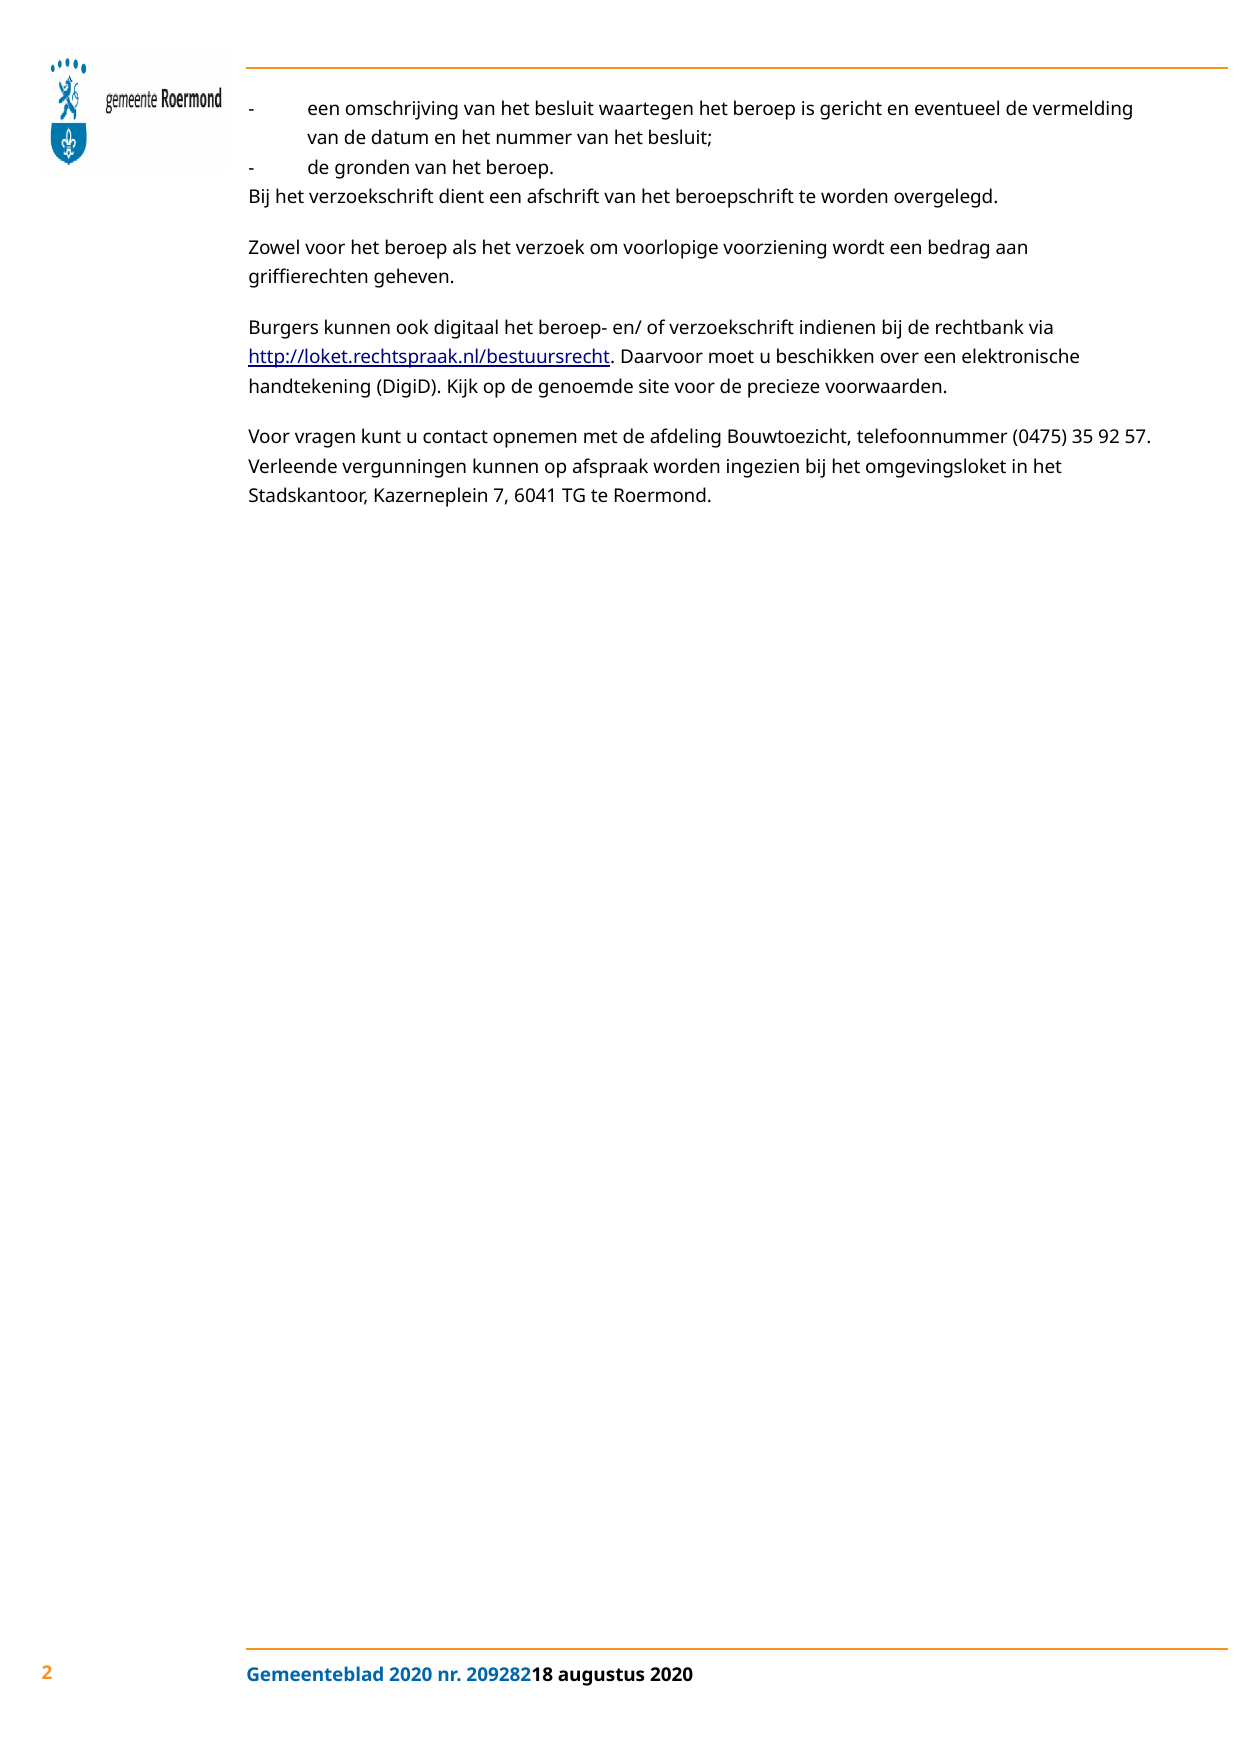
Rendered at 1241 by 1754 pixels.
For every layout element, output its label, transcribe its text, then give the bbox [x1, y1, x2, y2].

list de gronden van het beroep. [248, 154, 1152, 180]
text Bij het verzoekschrift dient een afschrift van het beroepschrift te worden overgelegd. [248, 183, 1152, 209]
picture [41, 47, 231, 172]
text Zowel voor het beroep als het verzoek om voorlopige voorziening wordt een bedrag aan griffierechten geheven. [248, 234, 1152, 289]
text Voor vragen kunt u contact opnemen met de afdeling Bouwtoezicht, telefoonnummer (0475) 35 92 57. Verleende vergunningen kunnen op afspraak worden ingezien bij het omgevingsloket in het Stadskantoor, Kazerneplein 7, 6041 TG te Roermond. [248, 423, 1152, 508]
list een omschrijving van het besluit waartegen het beroep is gericht en eventueel de vermelding van de datum en het nummer van het besluit; [248, 95, 1152, 150]
text Burgers kunnen ook digitaal het beroep- en/ of verzoekschrift indienen bij de rechtbank via http://loket.rechtspraak.nl/bestuursrecht. Daarvoor moet u beschikken over een elektronische handtekening (DigiD). Kijk op de genoemde site voor de precieze voorwaarden. [248, 314, 1152, 399]
